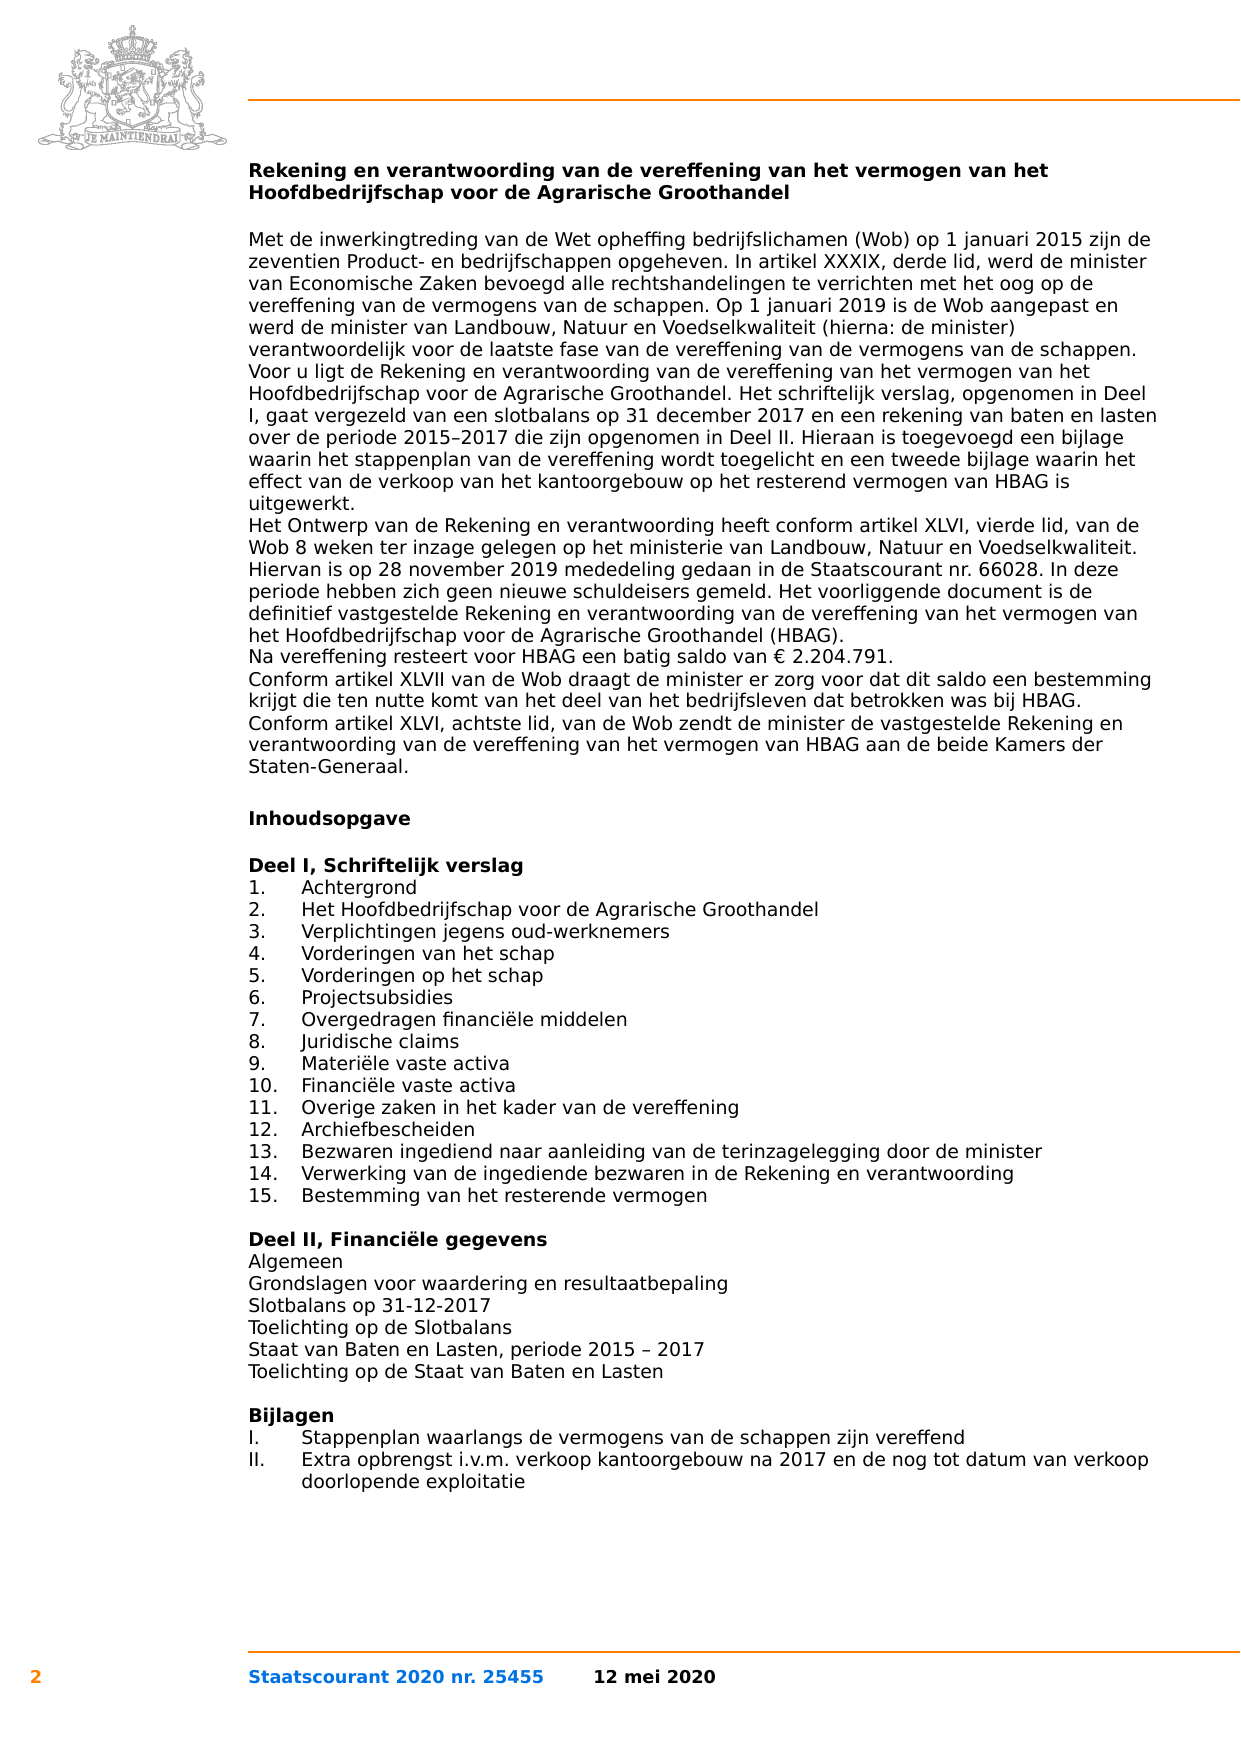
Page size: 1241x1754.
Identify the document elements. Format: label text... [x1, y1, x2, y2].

text 1. Achtergrond [248, 877, 1163, 899]
subtitle Rekening en verantwoording van de vereffening van het vermogen van het Hoofdbedrijfschap voor de Agrarische Groothandel [248, 160, 1163, 204]
picture [38, 25, 227, 150]
text Na vereffening resteert voor HBAG een batig saldo van € 2.204.791. [248, 646, 1163, 668]
text I. Stappenplan waarlangs de vermogens van de schappen zijn vereffend [248, 1427, 1163, 1448]
text 15. Bestemming van het resterende vermogen [248, 1185, 1163, 1207]
text 3. Verplichtingen jegens oud-werknemers [248, 921, 1163, 943]
text 5. Vorderingen op het schap [248, 965, 1163, 987]
text Deel II, Financiële gegevens [248, 1229, 1163, 1251]
text 14. Verwerking van de ingediende bezwaren in de Rekening en verantwoording [248, 1163, 1163, 1185]
text 7. Overgedragen financiële middelen [248, 1009, 1163, 1031]
text 6. Projectsubsidies [248, 987, 1163, 1009]
text II. Extra opbrengst i.v.m. verkoop kantoorgebouw na 2017 en de nog tot datum van verkoop doorlopende exploitatie [248, 1448, 1163, 1492]
text Grondslagen voor waardering en resultaatbepaling [248, 1273, 1163, 1295]
text Conform artikel XLVII van de Wob draagt de minister er zorg voor dat dit saldo een bestemming krijgt die ten nutte komt van het deel van het bedrijfsleven dat betrokken was bij HBAG. [248, 668, 1163, 712]
text 13. Bezwaren ingediend naar aanleiding van de terinzagelegging door de minister [248, 1141, 1163, 1163]
text 12. Archiefbescheiden [248, 1119, 1163, 1141]
text Slotbalans op 31-12-2017 [248, 1295, 1163, 1317]
text Het Ontwerp van de Rekening en verantwoording heeft conform artikel XLVI, vierde lid, van de Wob 8 weken ter inzage gelegen op het ministerie van Landbouw, Natuur en Voedselkwaliteit. Hiervan is op 28 november 2019 mededeling gedaan in de Staatscourant nr. 66028. In deze periode hebben zich geen nieuwe schuldeisers gemeld. Het voorliggende document is de definitief vastgestelde Rekening en verantwoording van de vereffening van het vermogen van het Hoofdbedrijfschap voor de Agrarische Groothandel (HBAG). [248, 514, 1163, 646]
subtitle Inhoudsopgave [248, 808, 1163, 830]
text 9. Materiële vaste activa [248, 1053, 1163, 1075]
text Toelichting op de Staat van Baten en Lasten [248, 1361, 1163, 1383]
text Met de inwerkingtreding van de Wet opheffing bedrijfslichamen (Wob) op 1 januari 2015 zijn de zeventien Product- en bedrijfschappen opgeheven. In artikel XXXIX, derde lid, werd de minister van Economische Zaken bevoegd alle rechtshandelingen te verrichten met het oog op de vereffening van de vermogens van de schappen. Op 1 januari 2019 is de Wob aangepast en werd de minister van Landbouw, Natuur en Voedselkwaliteit (hierna: de minister) verantwoordelijk voor de laatste fase van de vereffening van de vermogens van de schappen. [248, 229, 1163, 361]
text 8. Juridische claims [248, 1031, 1163, 1053]
text Algemeen [248, 1251, 1163, 1273]
text Conform artikel XLVI, achtste lid, van de Wob zendt de minister de vastgestelde Rekening en verantwoording van de vereffening van het vermogen van HBAG aan de beide Kamers der Staten-Generaal. [248, 712, 1163, 778]
text 11. Overige zaken in het kader van de vereffening [248, 1097, 1163, 1119]
text 4. Vorderingen van het schap [248, 943, 1163, 965]
text 2. Het Hoofdbedrijfschap voor de Agrarische Groothandel [248, 899, 1163, 921]
text Voor u ligt de Rekening en verantwoording van de vereffening van het vermogen van het Hoofdbedrijfschap voor de Agrarische Groothandel. Het schriftelijk verslag, opgenomen in Deel I, gaat vergezeld van een slotbalans op 31 december 2017 en een rekening van baten en lasten over de periode 2015–2017 die zijn opgenomen in Deel II. Hieraan is toegevoegd een bijlage waarin het stappenplan van de vereffening wordt toegelicht en een tweede bijlage waarin het effect van de verkoop van het kantoorgebouw op het resterend vermogen van HBAG is uitgewerkt. [248, 361, 1163, 514]
text Toelichting op de Slotbalans [248, 1317, 1163, 1339]
text 10. Financiële vaste activa [248, 1075, 1163, 1097]
text Staat van Baten en Lasten, periode 2015 – 2017 [248, 1339, 1163, 1361]
text Deel I, Schriftelijk verslag [248, 855, 1163, 877]
text Bijlagen [248, 1404, 1163, 1427]
